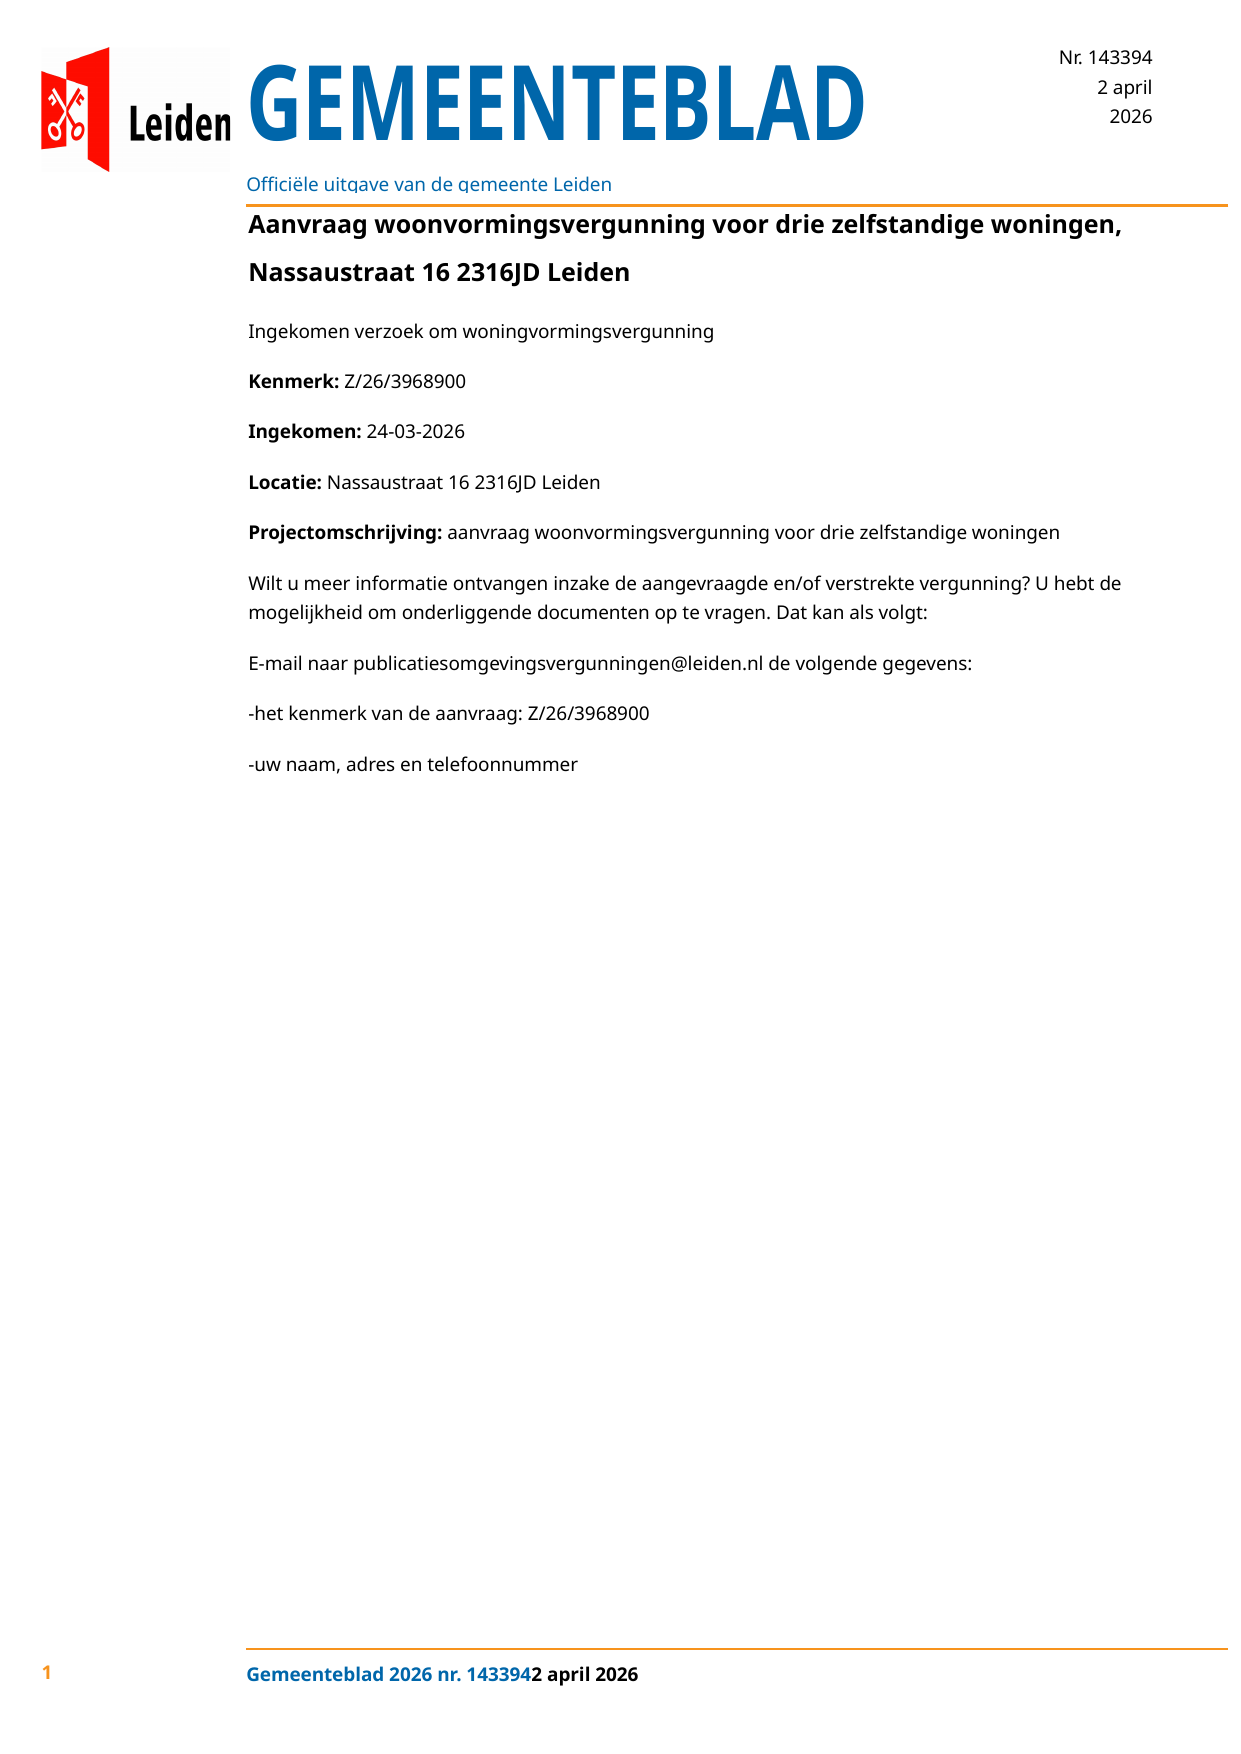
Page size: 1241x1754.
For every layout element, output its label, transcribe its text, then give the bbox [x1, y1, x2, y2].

text Ingekomen: 24-03-2026 [248, 419, 1152, 444]
text Aanvraag woonvormingsvergunning voor drie zelfstandige woningen, Nassaustraat 16 2316JD Leiden [248, 207, 1152, 288]
text -uw naam, adres en telefoonnummer [248, 751, 1152, 777]
text Projectomschrijving: aanvraag woonvormingsvergunning voor drie zelfstandige woningen [248, 519, 1152, 545]
text Locatie: Nassaustraat 16 2316JD Leiden [248, 469, 1152, 495]
text Wilt u meer informatie ontvangen inzake de aangevraagde en/of verstrekte vergunning? U hebt de mogelijkheid om onderliggende documenten op te vragen. Dat kan als volgt: [248, 570, 1152, 625]
text E-mail naar publicatiesomgevingsvergunningen@leiden.nl de volgende gegevens: [248, 650, 1152, 676]
picture [41, 47, 231, 172]
text Kenmerk: Z/26/3968900 [248, 368, 1152, 394]
text -het kenmerk van de aanvraag: Z/26/3968900 [248, 700, 1152, 726]
text Ingekomen verzoek om woningvormingsvergunning [248, 318, 1152, 344]
